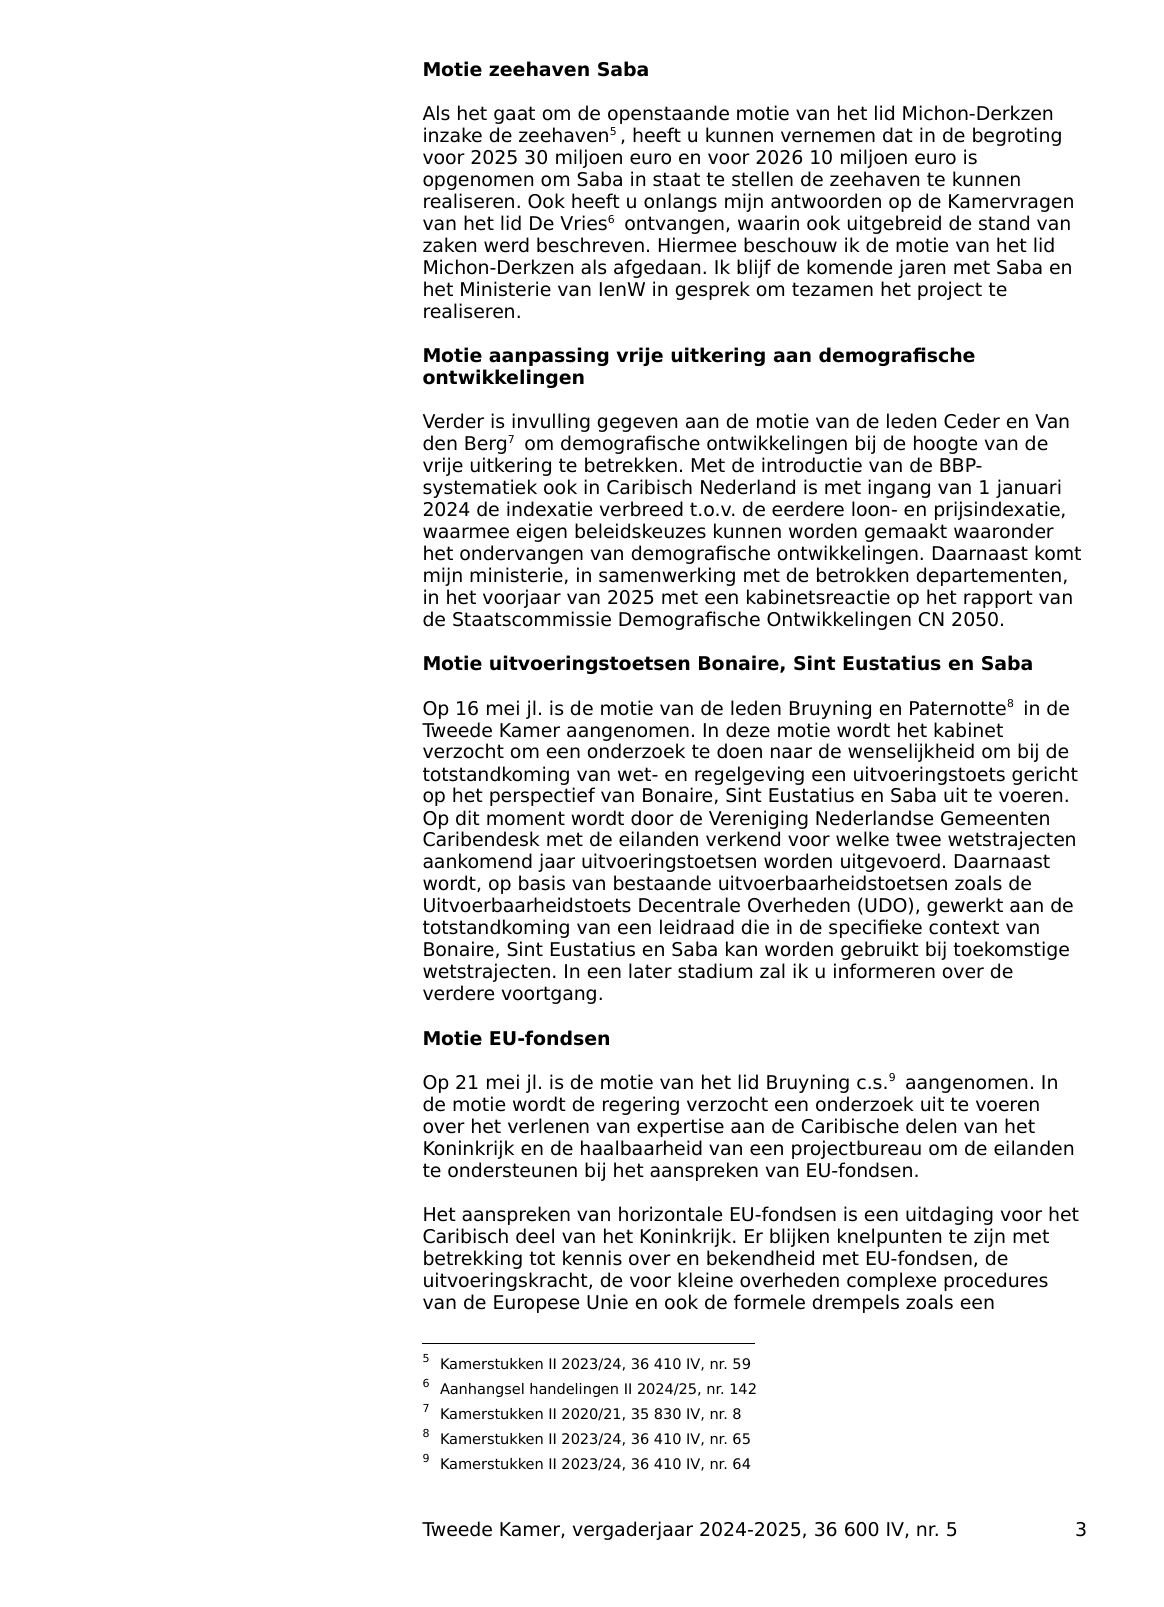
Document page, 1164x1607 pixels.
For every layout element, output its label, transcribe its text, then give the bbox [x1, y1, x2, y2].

text Op 21 mei jl. is de motie van het lid Bruyning c.s. aangenomen. In de motie wordt de regering verzocht een onderzoek uit te voeren over het verlenen van expertise aan de Caribische delen van het Koninkrijk en de haalbaarheid van een projectbureau om de eilanden te ondersteunen bij het aanspreken van EU-fondsen. [422, 1072, 1087, 1181]
text Aanhangsel handelingen II 2024/25, nr. 142 [422, 1377, 1087, 1399]
subtitle Motie zeehaven Saba [422, 59, 1087, 81]
text Op 16 mei jl. is de motie van de leden Bruyning en Paternotte in de Tweede Kamer aangenomen. In deze motie wordt het kabinet verzocht om een onderzoek te doen naar de wenselijkheid om bij de totstandkoming van wet- en regelgeving een uitvoeringstoets gericht op het perspectief van Bonaire, Sint Eustatius en Saba uit te voeren. Op dit moment wordt door de Vereniging Nederlandse Gemeenten Caribendesk met de eilanden verkend voor welke twee wetstrajecten aankomend jaar uitvoeringstoetsen worden uitgevoerd. Daarnaast wordt, op basis van bestaande uitvoerbaarheidstoetsen zoals de Uitvoerbaarheidstoets Decentrale Overheden (UDO), gewerkt aan de totstandkoming van een leidraad die in de specifieke context van Bonaire, Sint Eustatius en Saba kan worden gebruikt bij toekomstige wetstrajecten. In een later stadium zal ik u informeren over de verdere voortgang. [422, 697, 1087, 1005]
text Als het gaat om de openstaande motie van het lid Michon-Derkzen inzake de zeehaven, heeft u kunnen vernemen dat in de begroting voor 2025 30 miljoen euro en voor 2026 10 miljoen euro is opgenomen om Saba in staat te stellen de zeehaven te kunnen realiseren. Ook heeft u onlangs mijn antwoorden op de Kamervragen van het lid De Vries ontvangen, waarin ook uitgebreid de stand van zaken werd beschreven. Hiermee beschouw ik de motie van het lid Michon-Derkzen als afgedaan. Ik blijf de komende jaren met Saba en het Ministerie van IenW in gesprek om tezamen het project te realiseren. [422, 103, 1087, 323]
subtitle Motie EU-fondsen [422, 1027, 1087, 1049]
subtitle Motie aanpassing vrije uitkering aan demografische ontwikkelingen [422, 345, 1087, 389]
text Verder is invulling gegeven aan de motie van de leden Ceder en Van den Berg om demografische ontwikkelingen bij de hoogte van de vrije uitkering te betrekken. Met de introductie van de BBP-systematiek ook in Caribisch Nederland is met ingang van 1 januari 2024 de indexatie verbreed t.o.v. de eerdere loon- en prijsindexatie, waarmee eigen beleidskeuzes kunnen worden gemaakt waaronder het ondervangen van demografische ontwikkelingen. Daarnaast komt mijn ministerie, in samenwerking met de betrokken departementen, in het voorjaar van 2025 met een kabinetsreactie op het rapport van de Staatscommissie Demografische Ontwikkelingen CN 2050. [422, 411, 1087, 631]
text Het aanspreken van horizontale EU-fondsen is een uitdaging voor het Caribisch deel van het Koninkrijk. Er blijken knelpunten te zijn met betrekking tot kennis over en bekendheid met EU-fondsen, de uitvoeringskracht, de voor kleine overheden complexe procedures van de Europese Unie en ook de formele drempels zoals een [422, 1204, 1087, 1313]
text Kamerstukken II 2023/24, 36 410 IV, nr. 64 [422, 1452, 1087, 1474]
text Kamerstukken II 2023/24, 36 410 IV, nr. 59 [422, 1352, 1087, 1374]
text Kamerstukken II 2020/21, 35 830 IV, nr. 8 [422, 1402, 1087, 1424]
subtitle Motie uitvoeringstoetsen Bonaire, Sint Eustatius en Saba [422, 653, 1087, 675]
text Kamerstukken II 2023/24, 36 410 IV, nr. 65 [422, 1427, 1087, 1449]
